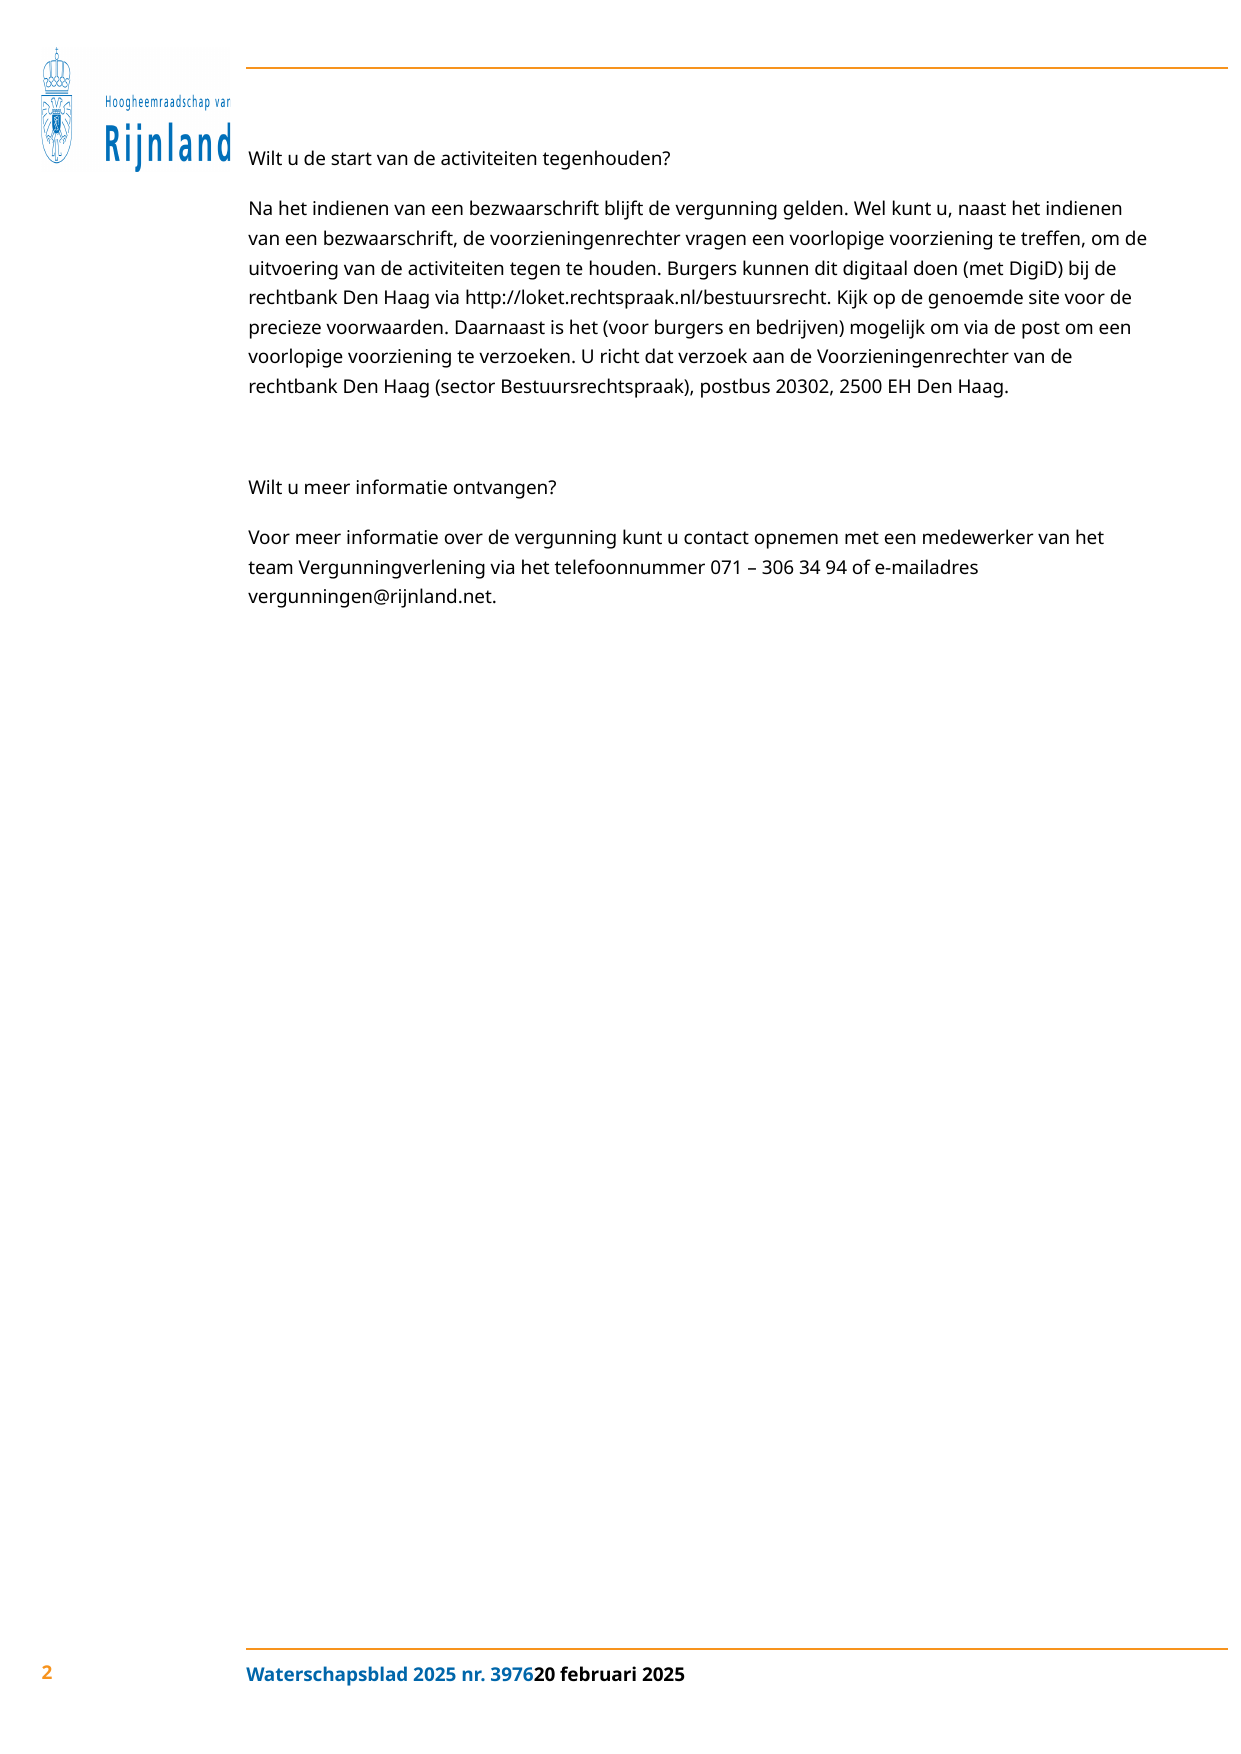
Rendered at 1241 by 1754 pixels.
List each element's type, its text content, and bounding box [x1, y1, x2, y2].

text Wilt u de start van de activiteiten tegenhouden? [248, 145, 1152, 171]
text Wilt u meer informatie ontvangen? [248, 474, 1152, 500]
text Na het indienen van een bezwaarschrift blijft de vergunning gelden. Wel kunt u, naast het indienen van een bezwaarschrift, de voorzieningenrechter vragen een voorlopige voorziening te treffen, om de uitvoering van de activiteiten tegen te houden. Burgers kunnen dit digitaal doen (met DigiD) bij de rechtbank Den Haag via http://loket.rechtspraak.nl/bestuursrecht. Kijk op de genoemde site voor de precieze voorwaarden. Daarnaast is het (voor burgers en bedrijven) mogelijk om via de post om een voorlopige voorziening te verzoeken. U richt dat verzoek aan de Voorzieningenrechter van de rechtbank Den Haag (sector Bestuursrechtspraak), postbus 20302, 2500 EH Den Haag. [248, 196, 1152, 399]
picture [41, 47, 231, 172]
text Voor meer informatie over de vergunning kunt u contact opnemen met een medewerker van het team Vergunningverlening via het telefoonnummer 071 – 306 34 94 of e-mailadres vergunningen@rijnland.net. [248, 524, 1152, 609]
